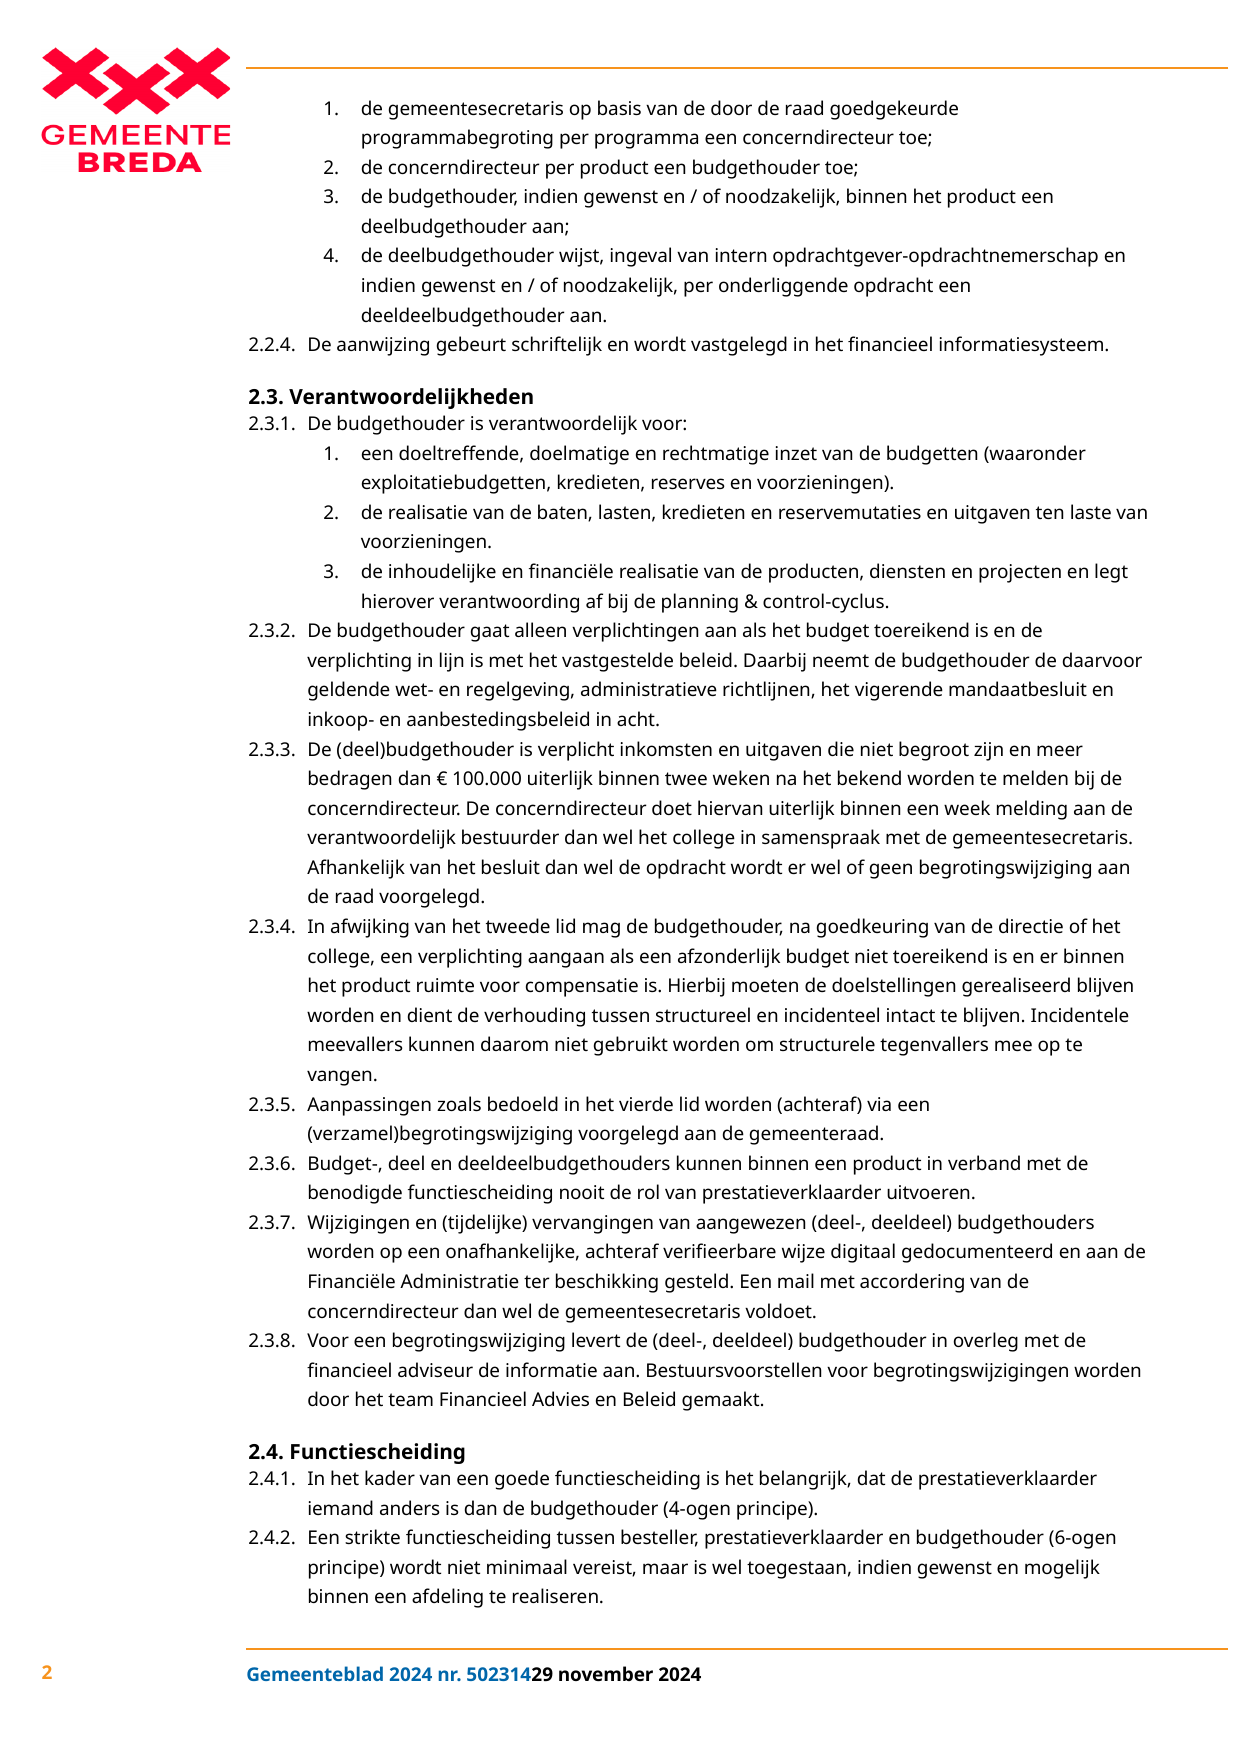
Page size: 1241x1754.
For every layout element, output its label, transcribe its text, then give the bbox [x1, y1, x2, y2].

list Voor een begrotingswijziging levert de (deel-, deeldeel) budgethouder in overleg met de financieel adviseur de informatie aan. Bestuursvoorstellen voor begrotingswijzigingen worden door het team Financieel Advies en Beleid gemaakt. [248, 1327, 1152, 1412]
list De (deel)budgethouder is verplicht inkomsten en uitgaven die niet begroot zijn en meer bedragen dan € 100.000 uiterlijk binnen twee weken na het bekend worden te melden bij de concerndirecteur. De concerndirecteur doet hiervan uiterlijk binnen een week melding aan de verantwoordelijk bestuurder dan wel het college in samenspraak met de gemeentesecretaris. Afhankelijk van het besluit dan wel de opdracht wordt er wel of geen begrotingswijziging aan de raad voorgelegd. [248, 736, 1152, 909]
list Een strikte functiescheiding tussen besteller, prestatieverklaarder en budgethouder (6-ogen principe) wordt niet minimaal vereist, maar is wel toegestaan, indien gewenst en mogelijk binnen een afdeling te realiseren. [248, 1524, 1152, 1609]
list Wijzigingen en (tijdelijke) vervangingen van aangewezen (deel-, deeldeel) budgethouders worden op een onafhankelijke, achteraf verifieerbare wijze digitaal gedocumenteerd en aan de Financiële Administratie ter beschikking gesteld. Een mail met accordering van de concerndirecteur dan wel de gemeentesecretaris voldoet. [248, 1209, 1152, 1323]
list De budgethouder gaat alleen verplichtingen aan als het budget toereikend is en de verplichting in lijn is met het vastgestelde beleid. Daarbij neemt de budgethouder de daarvoor geldende wet- en regelgeving, administratieve richtlijnen, het vigerende mandaatbesluit en inkoop- en aanbestedingsbeleid in acht. [248, 617, 1152, 732]
list Aanpassingen zoals bedoeld in het vierde lid worden (achteraf) via een (verzamel)begrotingswijziging voorgelegd aan de gemeenteraad. [248, 1091, 1152, 1146]
list De aanwijzing gebeurt schriftelijk en wordt vastgelegd in het financieel informatiesysteem. [248, 331, 1152, 357]
list Budget-, deel en deeldeelbudgethouders kunnen binnen een product in verband met de benodigde functiescheiding nooit de rol van prestatieverklaarder uitvoeren. [248, 1150, 1152, 1205]
list In afwijking van het tweede lid mag de budgethouder, na goedkeuring van de directie of het college, een verplichting aangaan als een afzonderlijk budget niet toereikend is en er binnen het product ruimte voor compensatie is. Hierbij moeten de doelstellingen gerealiseerd blijven worden en dient de verhouding tussen structureel en incidenteel intact te blijven. Incidentele meevallers kunnen daarom niet gebruikt worden om structurele tegenvallers mee op te vangen. [248, 913, 1152, 1087]
list de gemeentesecretaris op basis van de door de raad goedgekeurde programmabegroting per programma een concerndirecteur toe; [323, 95, 1152, 150]
list In het kader van een goede functiescheiding is het belangrijk, dat de prestatieverklaarder iemand anders is dan de budgethouder (4-ogen principe). [248, 1465, 1152, 1521]
text 2.3. Verantwoordelijkheden [248, 382, 1152, 410]
list de concerndirecteur per product een budgethouder toe; [323, 154, 1152, 180]
list de realisatie van de baten, lasten, kredieten en reservemutaties en uitgaven ten laste van voorzieningen. [323, 499, 1152, 554]
list de inhoudelijke en financiële realisatie van de producten, diensten en projecten en legt hierover verantwoording af bij de planning & control-cyclus. [323, 558, 1152, 613]
list de deelbudgethouder wijst, ingeval van intern opdrachtgever-opdrachtnemerschap en indien gewenst en / of noodzakelijk, per onderliggende opdracht een deeldeelbudgethouder aan. [323, 243, 1152, 328]
list de budgethouder, indien gewenst en / of noodzakelijk, binnen het product een deelbudgethouder aan; [323, 183, 1152, 239]
list een doeltreffende, doelmatige en rechtmatige inzet van de budgetten (waaronder exploitatiebudgetten, kredieten, reserves en voorzieningen). [323, 440, 1152, 495]
picture [41, 47, 231, 172]
text 2.4. Functiescheiding [248, 1437, 1152, 1465]
list De budgethouder is verantwoordelijk voor: [248, 410, 1152, 436]
